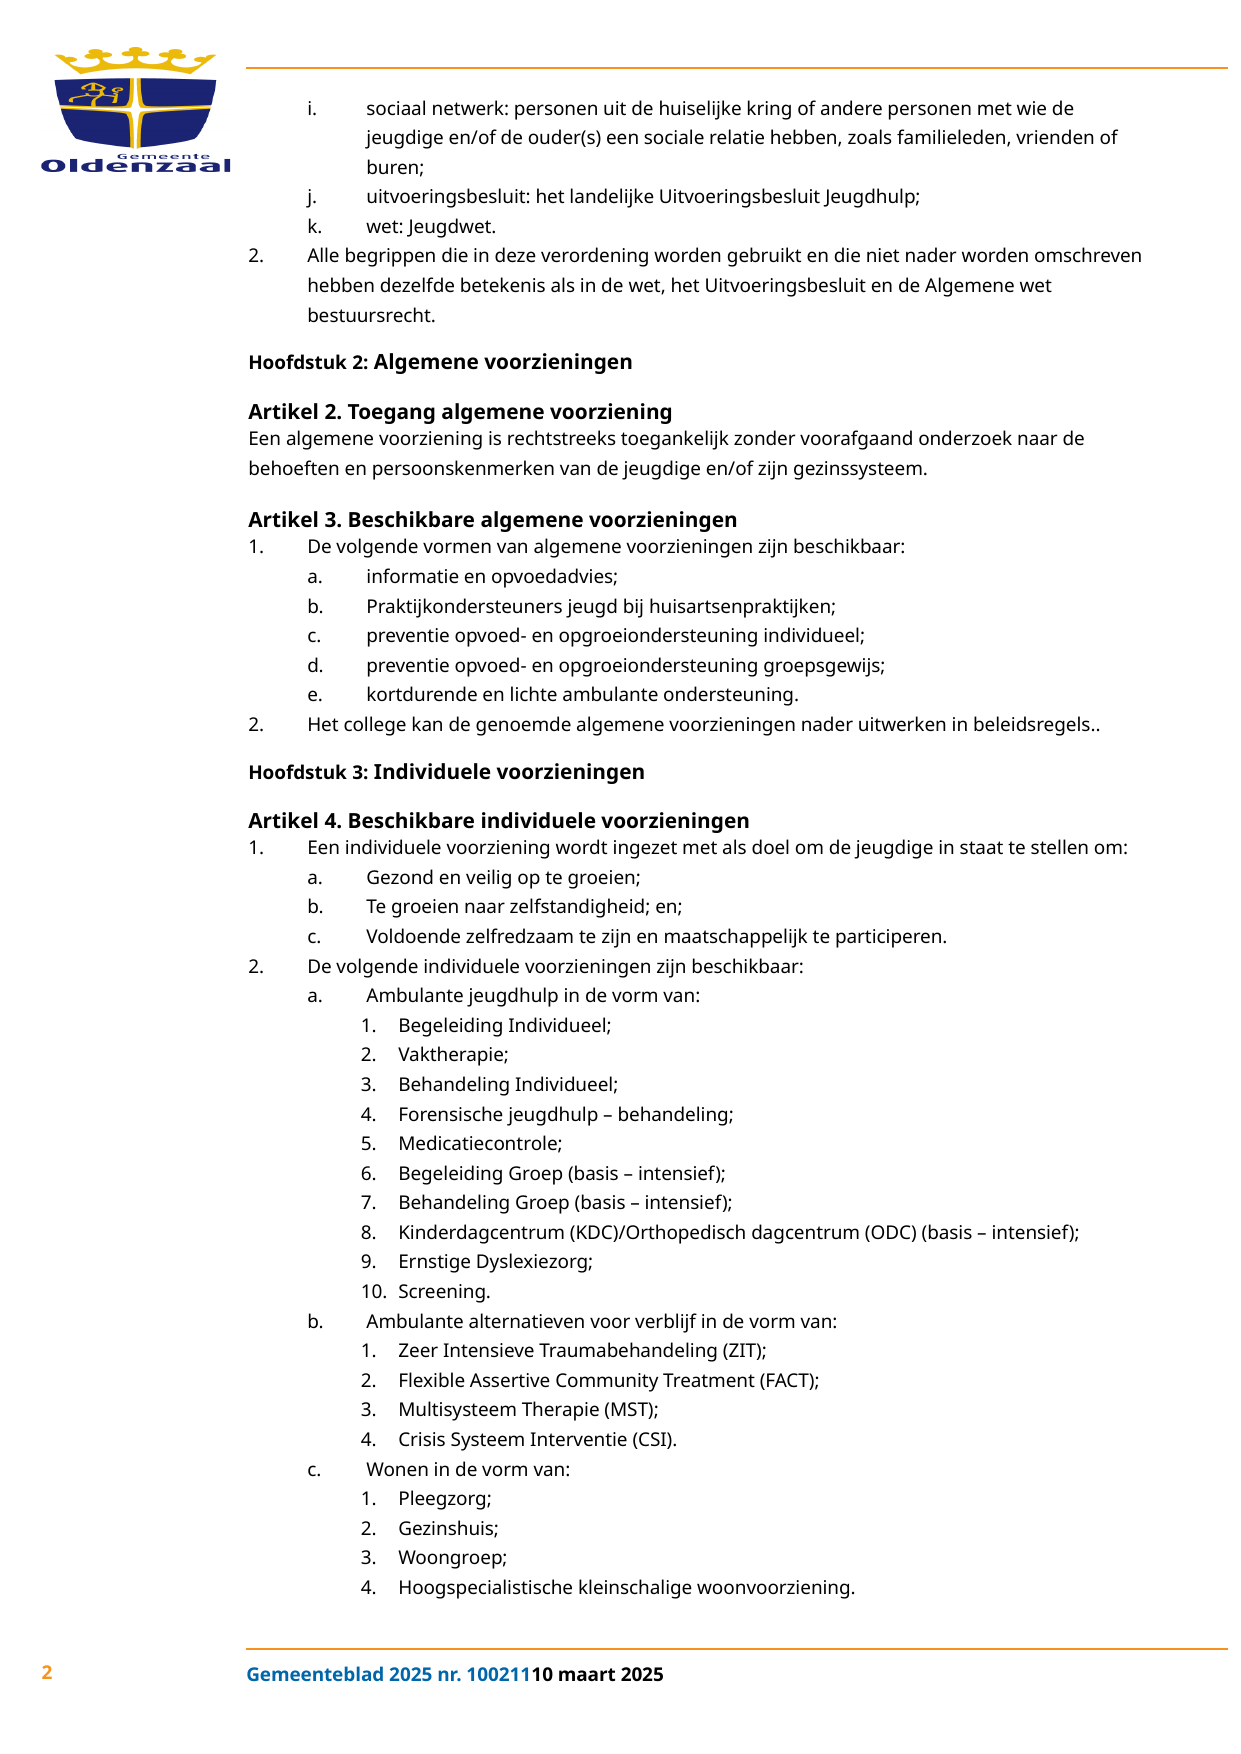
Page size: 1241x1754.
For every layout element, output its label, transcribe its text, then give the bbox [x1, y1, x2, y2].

list Een individuele voorziening wordt ingezet met als doel om de jeugdige in staat te stellen om: [248, 834, 1152, 860]
list Voldoende zelfredzaam te zijn en maatschappelijk te participeren. [307, 923, 1152, 949]
list Begeleiding Groep (basis – intensief); [361, 1160, 1152, 1186]
text Artikel 4. Beschikbare individuele voorzieningen [248, 806, 1152, 834]
list kortdurende en lichte ambulante ondersteuning. [307, 682, 1152, 707]
picture [41, 47, 231, 172]
text Artikel 3. Beschikbare algemene voorzieningen [248, 505, 1152, 534]
list Gezond en veilig op te groeien; [307, 864, 1152, 890]
list uitvoeringsbesluit: het landelijke Uitvoeringsbesluit Jeugdhulp; [307, 183, 1152, 209]
list Screening. [361, 1278, 1152, 1304]
list Alle begrippen die in deze verordening worden gebruikt en die niet nader worden omschreven hebben dezelfde betekenis als in de wet, het Uitvoeringsbesluit en de Algemene wet bestuursrecht. [248, 243, 1152, 328]
list Wonen in de vorm van: [307, 1456, 1152, 1481]
list Woongroep; [361, 1544, 1152, 1570]
text Artikel 2. Toegang algemene voorziening [248, 397, 1152, 425]
text Een algemene voorziening is rechtstreeks toegankelijk zonder voorafgaand onderzoek naar de behoeften en persoonskenmerken van de jeugdige en/of zijn gezinssysteem. [248, 425, 1152, 481]
list Pleegzorg; [361, 1485, 1152, 1511]
list Behandeling Groep (basis – intensief); [361, 1189, 1152, 1215]
list Kinderdagcentrum (KDC)/Orthopedisch dagcentrum (ODC) (basis – intensief); [361, 1219, 1152, 1245]
list Gezinshuis; [361, 1515, 1152, 1541]
list Ernstige Dyslexiezorg; [361, 1249, 1152, 1274]
list Het college kan de genoemde algemene voorzieningen nader uitwerken in beleidsregels.. [248, 711, 1152, 737]
list Te groeien naar zelfstandigheid; en; [307, 894, 1152, 919]
list Ambulante jeugdhulp in de vorm van: [307, 982, 1152, 1008]
list informatie en opvoedadvies; [307, 563, 1152, 589]
list Praktijkondersteuners jeugd bij huisartsenpraktijken; [307, 593, 1152, 618]
list De volgende vormen van algemene voorzieningen zijn beschikbaar: [248, 534, 1152, 559]
list Behandeling Individueel; [361, 1071, 1152, 1097]
list sociaal netwerk: personen uit de huiselijke kring of andere personen met wie de jeugdige en/of de ouder(s) een sociale relatie hebben, zoals familieleden, vrienden of buren; [307, 95, 1152, 180]
text Hoofdstuk 3: Individuele voorzieningen [248, 757, 1152, 785]
list Forensische jeugdhulp – behandeling; [361, 1101, 1152, 1126]
text Hoofdstuk 2: Algemene voorzieningen [248, 347, 1152, 376]
list Vaktherapie; [361, 1042, 1152, 1067]
list Ambulante alternatieven voor verblijf in de vorm van: [307, 1308, 1152, 1333]
list Hoogspecialistische kleinschalige woonvoorziening. [361, 1574, 1152, 1600]
list Begeleiding Individueel; [361, 1012, 1152, 1038]
list preventie opvoed- en opgroeiondersteuning groepsgewijs; [307, 652, 1152, 678]
list Flexible Assertive Community Treatment (FACT); [361, 1367, 1152, 1393]
list Crisis Systeem Interventie (CSI). [361, 1426, 1152, 1452]
list Zeer Intensieve Traumabehandeling (ZIT); [361, 1337, 1152, 1363]
list wet: Jeugdwet. [307, 213, 1152, 239]
list De volgende individuele voorzieningen zijn beschikbaar: [248, 953, 1152, 978]
list Medicatiecontrole; [361, 1130, 1152, 1156]
list Multisysteem Therapie (MST); [361, 1397, 1152, 1422]
list preventie opvoed- en opgroeiondersteuning individueel; [307, 622, 1152, 648]
